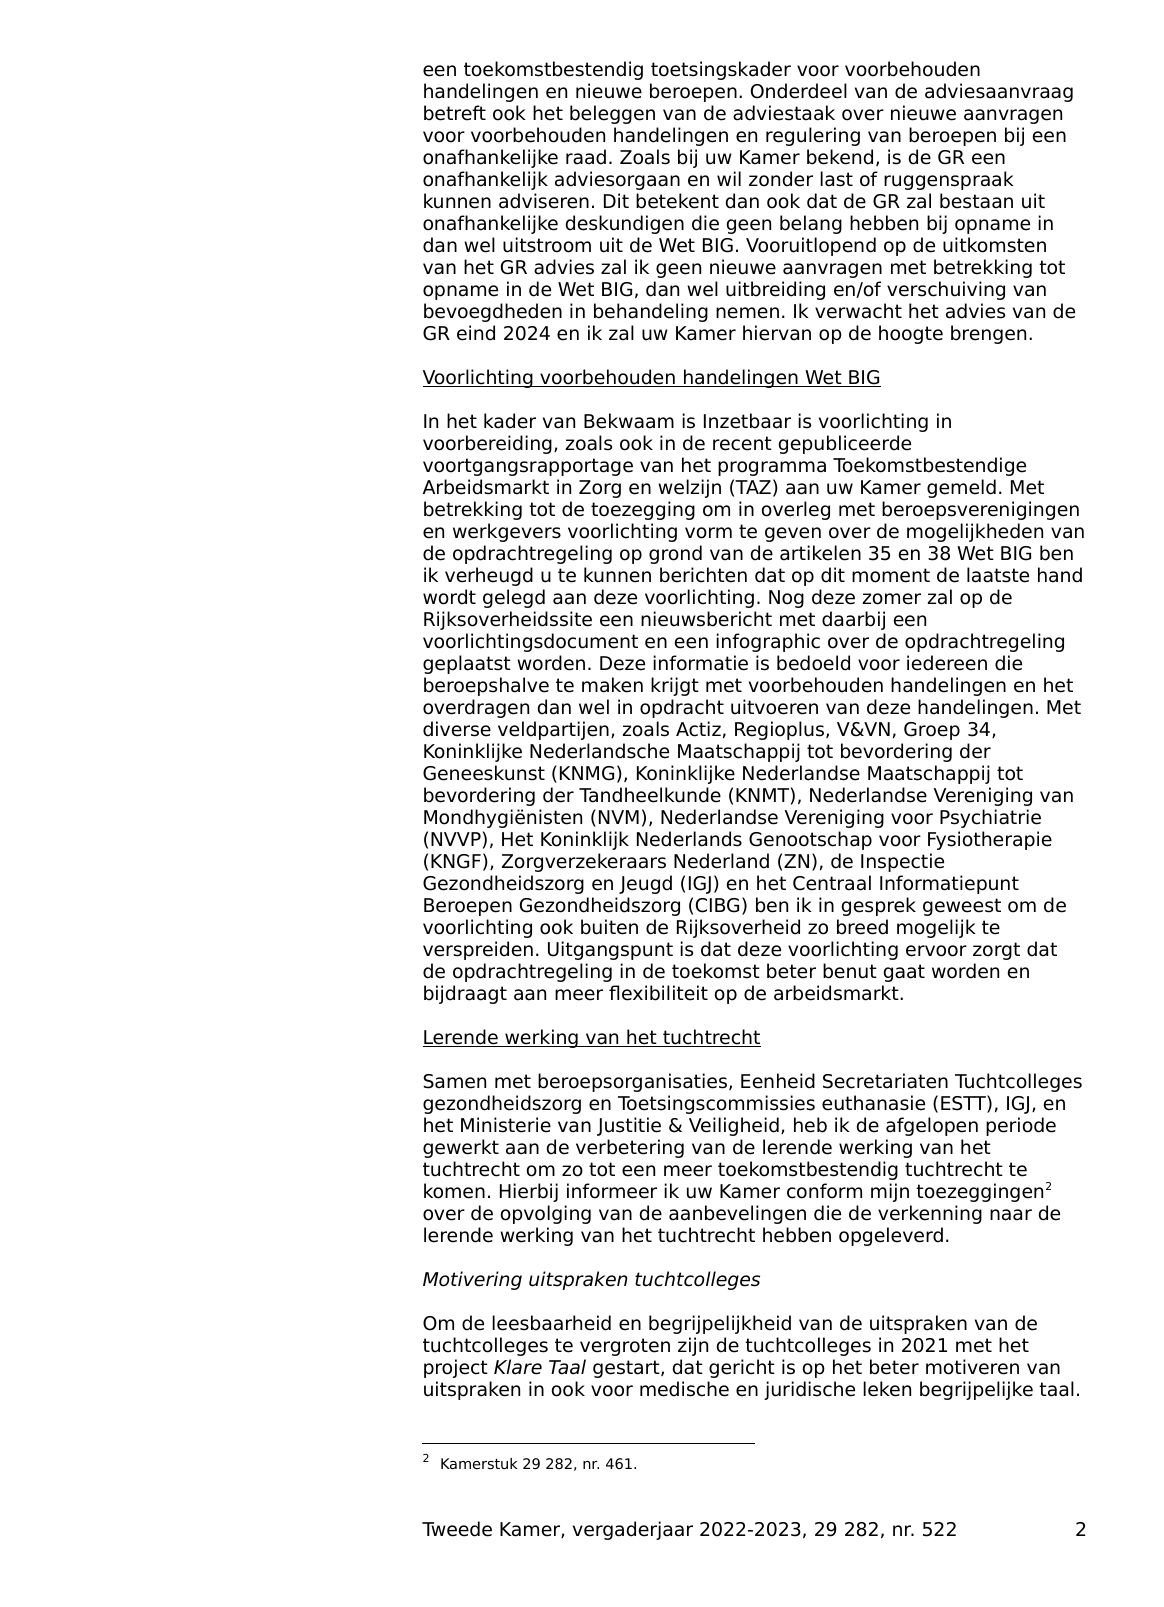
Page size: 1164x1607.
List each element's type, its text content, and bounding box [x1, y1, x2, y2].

subtitle Lerende werking van het tuchtrecht [422, 1027, 1087, 1049]
text een toekomstbestendig toetsingskader voor voorbehouden handelingen en nieuwe beroepen. Onderdeel van de adviesaanvraag betreft ook het beleggen van de adviestaak over nieuwe aanvragen voor voorbehouden handelingen en regulering van beroepen bij een onafhankelijke raad. Zoals bij uw Kamer bekend, is de GR een onafhankelijk adviesorgaan en wil zonder last of ruggenspraak kunnen adviseren. Dit betekent dan ook dat de GR zal bestaan uit onafhankelijke deskundigen die geen belang hebben bij opname in dan wel uitstroom uit de Wet BIG. Vooruitlopend op de uitkomsten van het GR advies zal ik geen nieuwe aanvragen met betrekking tot opname in de Wet BIG, dan wel uitbreiding en/of verschuiving van bevoegdheden in behandeling nemen. Ik verwacht het advies van de GR eind 2024 en ik zal uw Kamer hiervan op de hoogte brengen. [422, 59, 1087, 345]
text In het kader van Bekwaam is Inzetbaar is voorlichting in voorbereiding, zoals ook in de recent gepubliceerde voortgangsrapportage van het programma Toekomstbestendige Arbeidsmarkt in Zorg en welzijn (TAZ) aan uw Kamer gemeld. Met betrekking tot de toezegging om in overleg met beroepsverenigingen en werkgevers voorlichting vorm te geven over de mogelijkheden van de opdrachtregeling op grond van de artikelen 35 en 38 Wet BIG ben ik verheugd u te kunnen berichten dat op dit moment de laatste hand wordt gelegd aan deze voorlichting. Nog deze zomer zal op de Rijksoverheidssite een nieuwsbericht met daarbij een voorlichtingsdocument en een infographic over de opdrachtregeling geplaatst worden. Deze informatie is bedoeld voor iedereen die beroepshalve te maken krijgt met voorbehouden handelingen en het overdragen dan wel in opdracht uitvoeren van deze handelingen. Met diverse veldpartijen, zoals Actiz, Regioplus, V&VN, Groep 34, Koninklijke Nederlandsche Maatschappij tot bevordering der Geneeskunst (KNMG), Koninklijke Nederlandse Maatschappij tot bevordering der Tandheelkunde (KNMT), Nederlandse Vereniging van Mondhygiënisten (NVM), Nederlandse Vereniging voor Psychiatrie (NVVP), Het Koninklijk Nederlands Genootschap voor Fysiotherapie (KNGF), Zorgverzekeraars Nederland (ZN), de Inspectie Gezondheidszorg en Jeugd (IGJ) en het Centraal Informatiepunt Beroepen Gezondheidszorg (CIBG) ben ik in gesprek geweest om de voorlichting ook buiten de Rijksoverheid zo breed mogelijk te verspreiden. Uitgangspunt is dat deze voorlichting ervoor zorgt dat de opdrachtregeling in de toekomst beter benut gaat worden en bijdraagt aan meer flexibiliteit op de arbeidsmarkt. [422, 411, 1087, 1004]
text Kamerstuk 29 282, nr. 461. [422, 1452, 1087, 1474]
subtitle Motivering uitspraken tuchtcolleges [422, 1269, 1087, 1291]
text Om de leesbaarheid en begrijpelijkheid van de uitspraken van de tuchtcolleges te vergroten zijn de tuchtcolleges in 2021 met het project Klare Taal gestart, dat gericht is op het beter motiveren van uitspraken in ook voor medische en juridische leken begrijpelijke taal. [422, 1313, 1087, 1401]
subtitle Voorlichting voorbehouden handelingen Wet BIG [422, 367, 1087, 389]
text Samen met beroepsorganisaties, Eenheid Secretariaten Tuchtcolleges gezondheidszorg en Toetsingscommissies euthanasie (ESTT), IGJ, en het Ministerie van Justitie & Veiligheid, heb ik de afgelopen periode gewerkt aan de verbetering van de lerende werking van het tuchtrecht om zo tot een meer toekomstbestendig tuchtrecht te komen. Hierbij informeer ik uw Kamer conform mijn toezeggingen over de opvolging van de aanbevelingen die de verkenning naar de lerende werking van het tuchtrecht hebben opgeleverd. [422, 1071, 1087, 1247]
